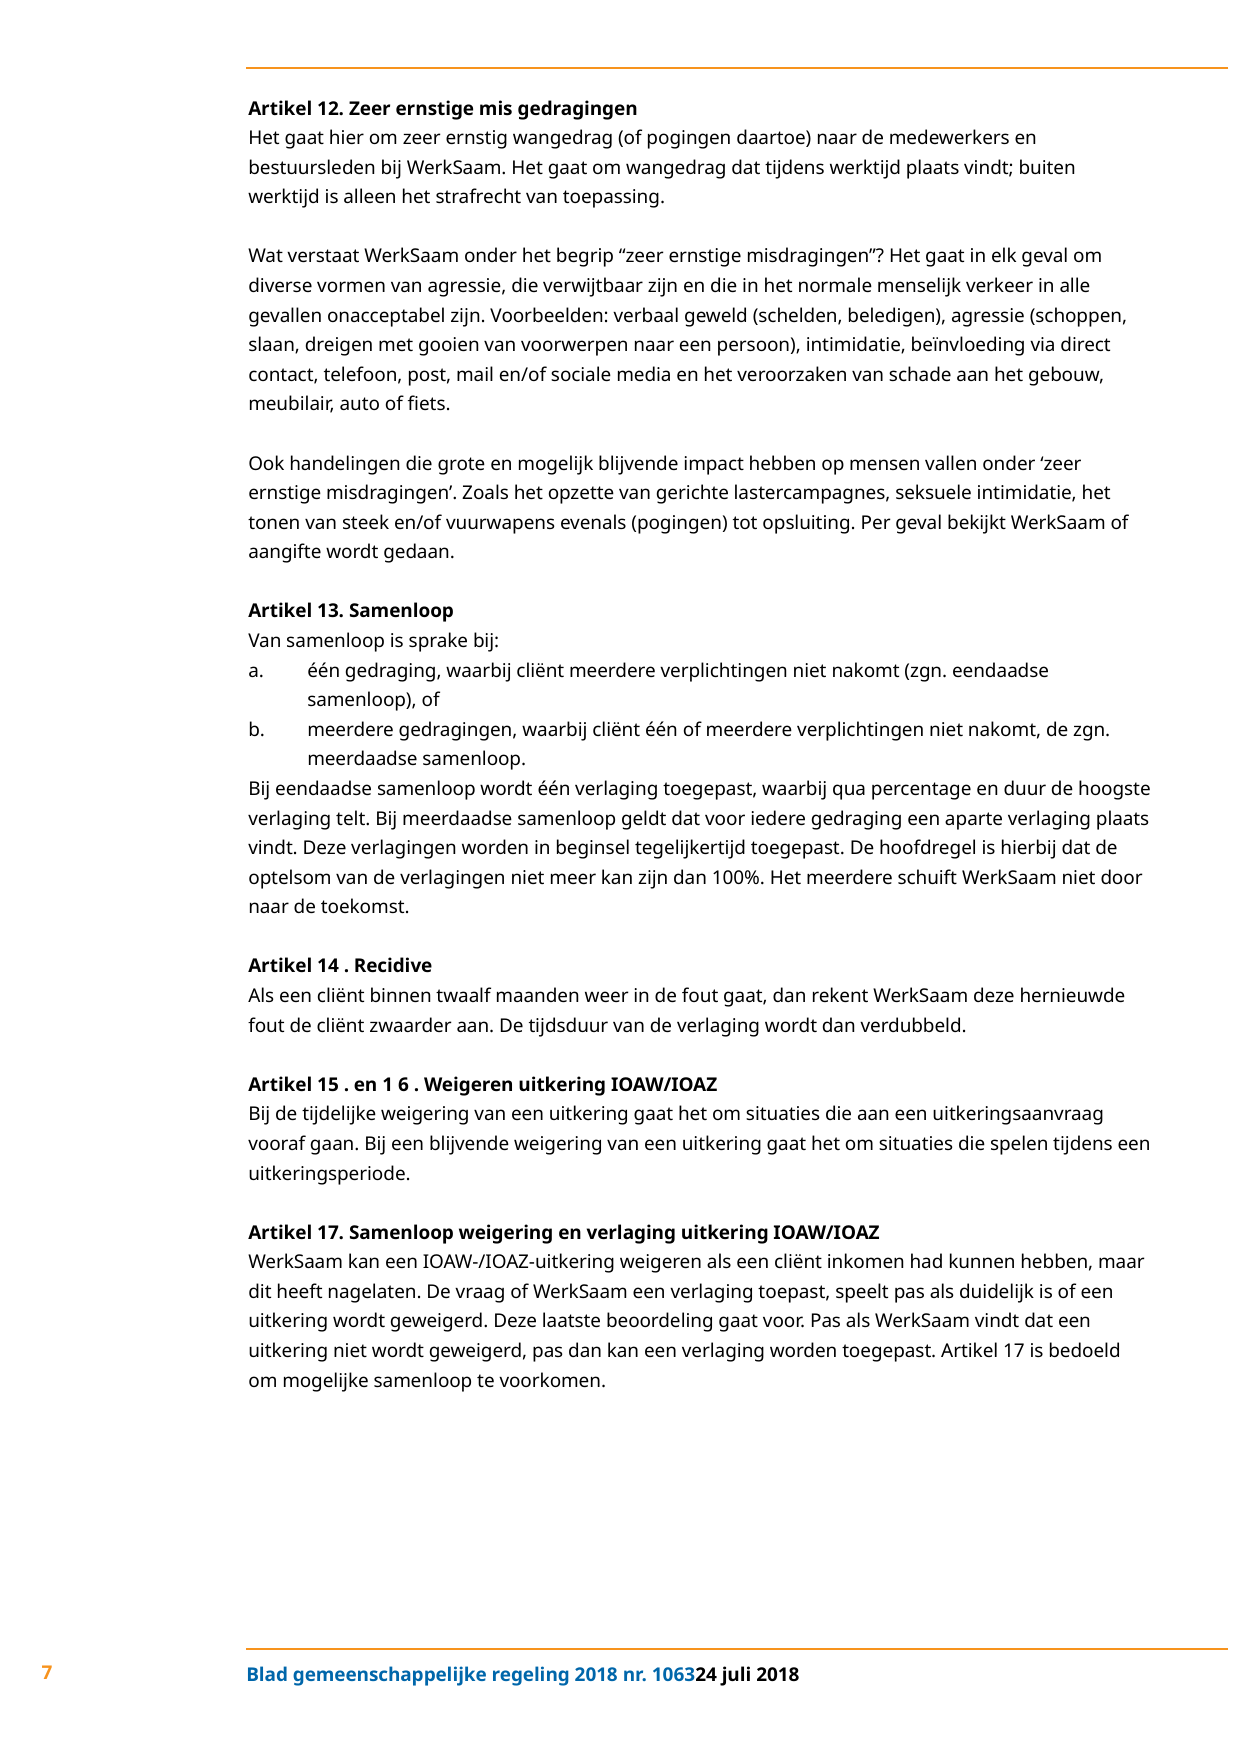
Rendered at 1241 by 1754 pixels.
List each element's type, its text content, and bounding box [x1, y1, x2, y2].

text WerkSaam kan een IOAW-/IOAZ-uitkering weigeren als een cliënt inkomen had kunnen hebben, maar dit heeft nagelaten. De vraag of WerkSaam een verlaging toepast, speelt pas als duidelijk is of een uitkering wordt geweigerd. Deze laatste beoordeling gaat voor. Pas als WerkSaam vindt dat een uitkering niet wordt geweigerd, pas dan kan een verlaging worden toegepast. Artikel 17 is bedoeld om mogelijke samenloop te voorkomen. [248, 1248, 1152, 1393]
text Als een cliënt binnen twaalf maanden weer in de fout gaat, dan rekent WerkSaam deze hernieuwde fout de cliënt zwaarder aan. De tijdsduur van de verlaging wordt dan verdubbeld. [248, 982, 1152, 1038]
text Artikel 14 . Recidive [248, 953, 1152, 978]
text Artikel 17. Samenloop weigering en verlaging uitkering IOAW/IOAZ [248, 1219, 1152, 1245]
text Van samenloop is sprake bij: [248, 627, 1152, 653]
list één gedraging, waarbij cliënt meerdere verplichtingen niet nakomt (zgn. eendaadse samenloop), of [248, 657, 1152, 712]
text Artikel 13. Samenloop [248, 598, 1152, 623]
text Wat verstaat WerkSaam onder het begrip “zeer ernstige misdragingen”? Het gaat in elk geval om diverse vormen van agressie, die verwijtbaar zijn en die in het normale menselijk verkeer in alle gevallen onacceptabel zijn. Voorbeelden: verbaal geweld (schelden, beledigen), agressie (schoppen, slaan, dreigen met gooien van voorwerpen naar een persoon), intimidatie, beïnvloeding via direct contact, telefoon, post, mail en/of sociale media en het veroorzaken van schade aan het gebouw, meubilair, auto of fiets. [248, 243, 1152, 416]
list meerdere gedragingen, waarbij cliënt één of meerdere verplichtingen niet nakomt, de zgn. meerdaadse samenloop. [248, 716, 1152, 771]
text Ook handelingen die grote en mogelijk blijvende impact hebben op mensen vallen onder ‘zeer ernstige misdragingen’. Zoals het opzette van gerichte lastercampagnes, seksuele intimidatie, het tonen van steek en/of vuurwapens evenals (pogingen) tot opsluiting. Per geval bekijkt WerkSaam of aangifte wordt gedaan. [248, 450, 1152, 564]
text Artikel 15 . en 1 6 . Weigeren uitkering IOAW/IOAZ [248, 1071, 1152, 1097]
text Bij eendaadse samenloop wordt één verlaging toegepast, waarbij qua percentage en duur de hoogste verlaging telt. Bij meerdaadse samenloop geldt dat voor iedere gedraging een aparte verlaging plaats vindt. Deze verlagingen worden in beginsel tegelijkertijd toegepast. De hoofdregel is hierbij dat de optelsom van de verlagingen niet meer kan zijn dan 100%. Het meerdere schuift WerkSaam niet door naar de toekomst. [248, 775, 1152, 919]
text Artikel 12. Zeer ernstige mis gedragingen [248, 95, 1152, 121]
picture [41, 47, 231, 172]
text Bij de tijdelijke weigering van een uitkering gaat het om situaties die aan een uitkeringsaanvraag vooraf gaan. Bij een blijvende weigering van een uitkering gaat het om situaties die spelen tijdens een uitkeringsperiode. [248, 1101, 1152, 1186]
text Het gaat hier om zeer ernstig wangedrag (of pogingen daartoe) naar de medewerkers en bestuursleden bij WerkSaam. Het gaat om wangedrag dat tijdens werktijd plaats vindt; buiten werktijd is alleen het strafrecht van toepassing. [248, 124, 1152, 209]
